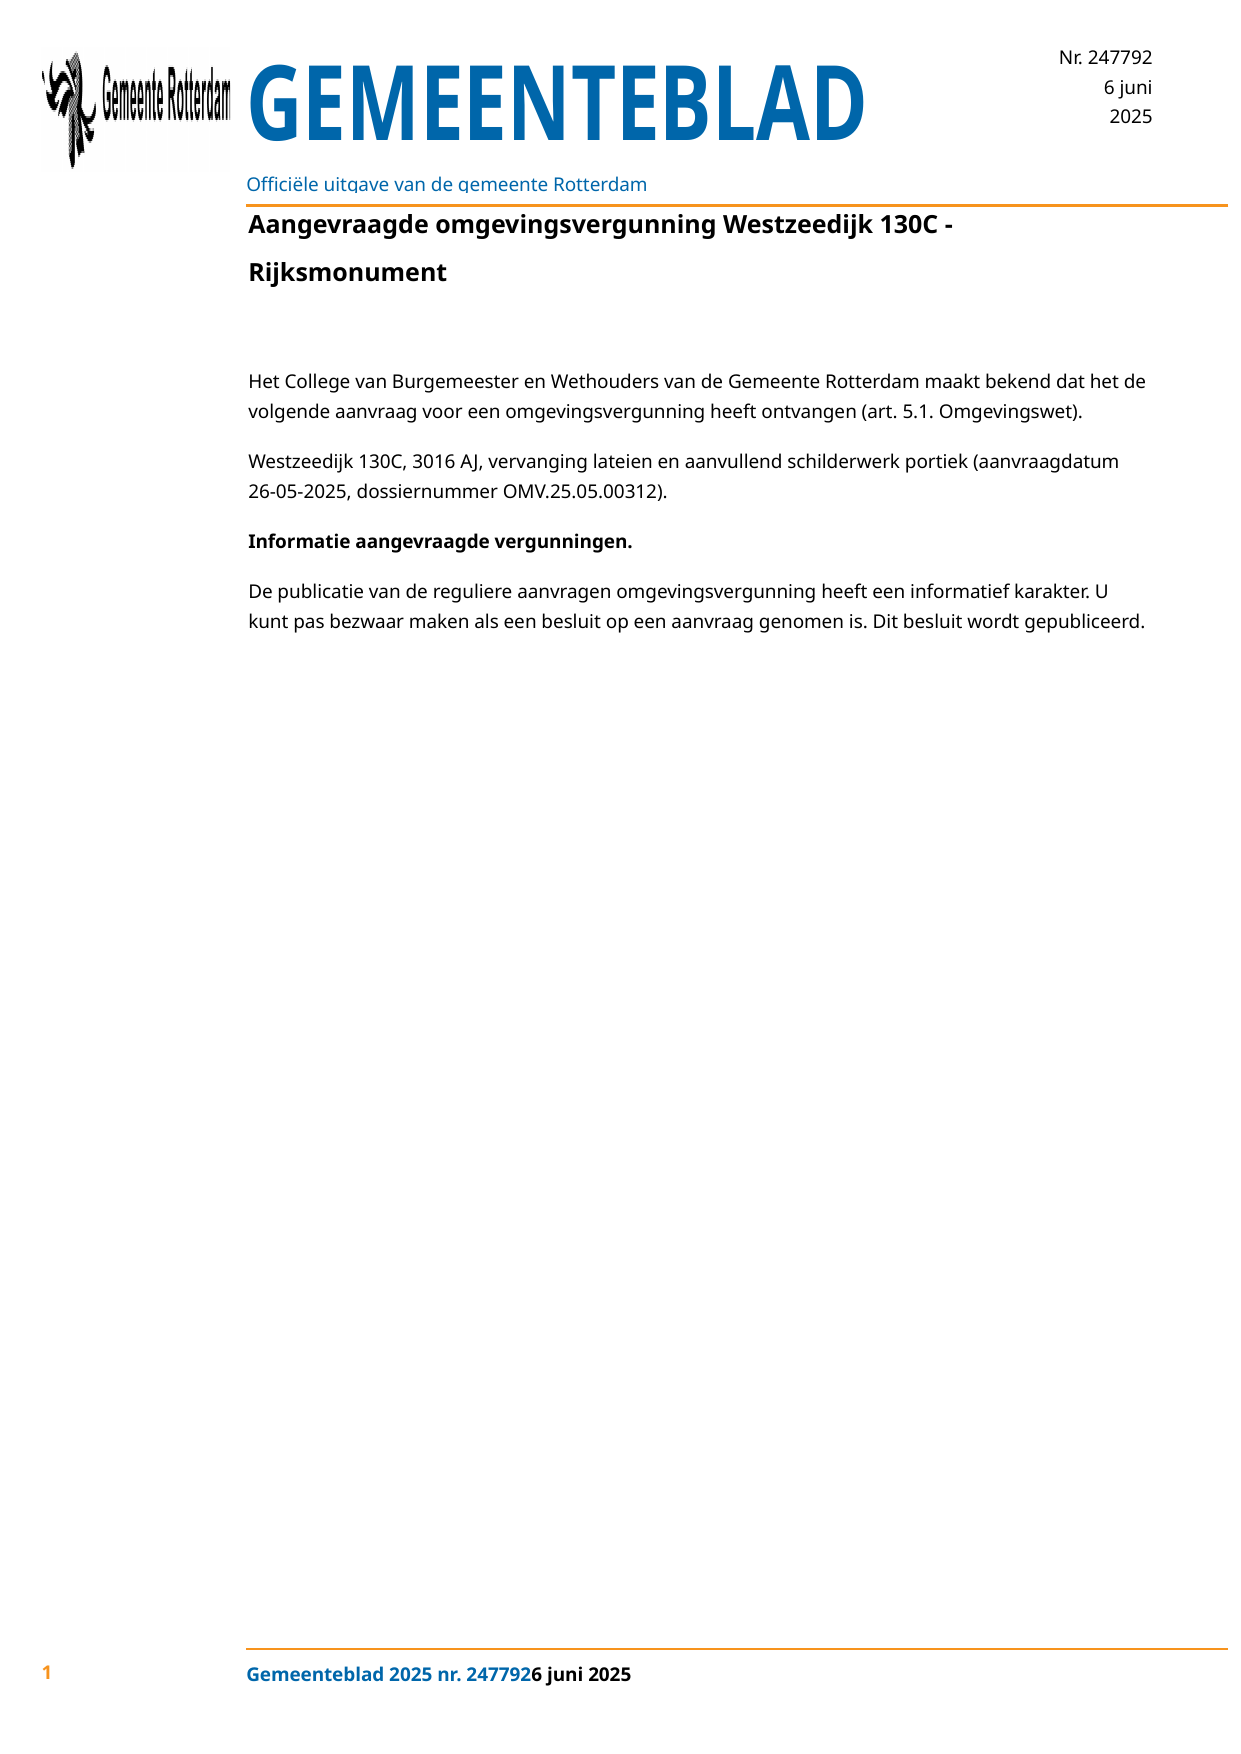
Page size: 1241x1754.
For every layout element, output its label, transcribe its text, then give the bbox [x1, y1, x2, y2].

text Informatie aangevraagde vergunningen. [248, 528, 1152, 554]
picture [41, 47, 231, 172]
text Aangevraagde omgevingsvergunning Westzeedijk 130C - Rijksmonument [248, 207, 1152, 288]
text Het College van Burgemeester en Wethouders van de Gemeente Rotterdam maakt bekend dat het de volgende aanvraag voor een omgevingsvergunning heeft ontvangen (art. 5.1. Omgevingswet). [248, 368, 1152, 424]
text De publicatie van de reguliere aanvragen omgevingsvergunning heeft een informatief karakter. U kunt pas bezwaar maken als een besluit op een aanvraag genomen is. Dit besluit wordt gepubliceerd. [248, 579, 1152, 634]
text Westzeedijk 130C, 3016 AJ, vervanging lateien en aanvullend schilderwerk portiek (aanvraagdatum 26-05-2025, dossiernummer OMV.25.05.00312). [248, 448, 1152, 504]
